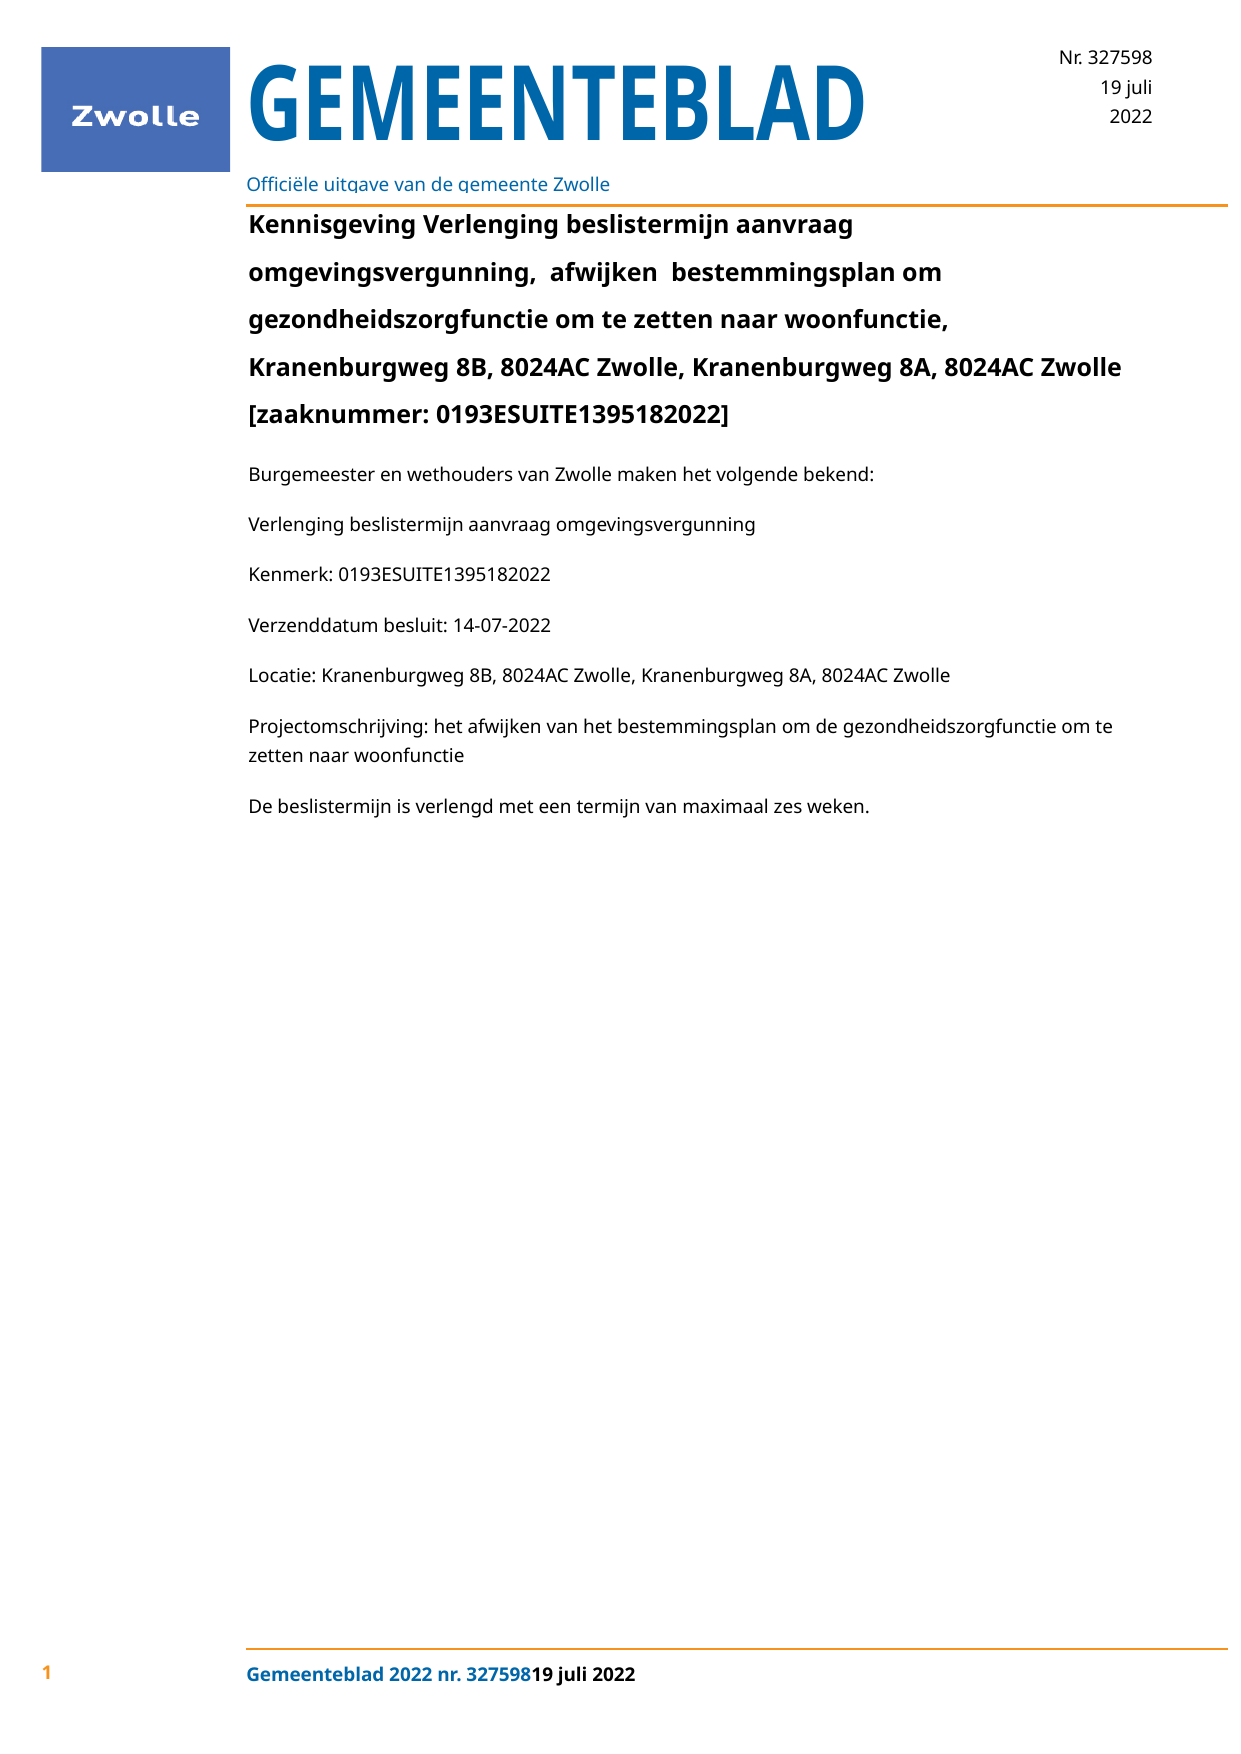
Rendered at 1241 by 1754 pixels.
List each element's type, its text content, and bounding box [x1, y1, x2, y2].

picture [41, 47, 231, 172]
text Kenmerk: 0193ESUITE1395182022 [248, 562, 1152, 587]
text Kennisgeving Verlenging beslistermijn aanvraag omgevingsvergunning, afwijken bestemmingsplan om gezondheidszorgfunctie om te zetten naar woonfunctie, Kranenburgweg 8B, 8024AC Zwolle, Kranenburgweg 8A, 8024AC Zwolle [zaaknummer: 0193ESUITE1395182022] [248, 207, 1152, 431]
text Locatie: Kranenburgweg 8B, 8024AC Zwolle, Kranenburgweg 8A, 8024AC Zwolle [248, 662, 1152, 688]
text Projectomschrijving: het afwijken van het bestemmingsplan om de gezondheidszorgfunctie om te zetten naar woonfunctie [248, 713, 1152, 768]
text Verzenddatum besluit: 14-07-2022 [248, 612, 1152, 638]
text Verlenging beslistermijn aanvraag omgevingsvergunning [248, 511, 1152, 537]
text De beslistermijn is verlengd met een termijn van maximaal zes weken. [248, 793, 1152, 818]
text Burgemeester en wethouders van Zwolle maken het volgende bekend: [248, 461, 1152, 486]
